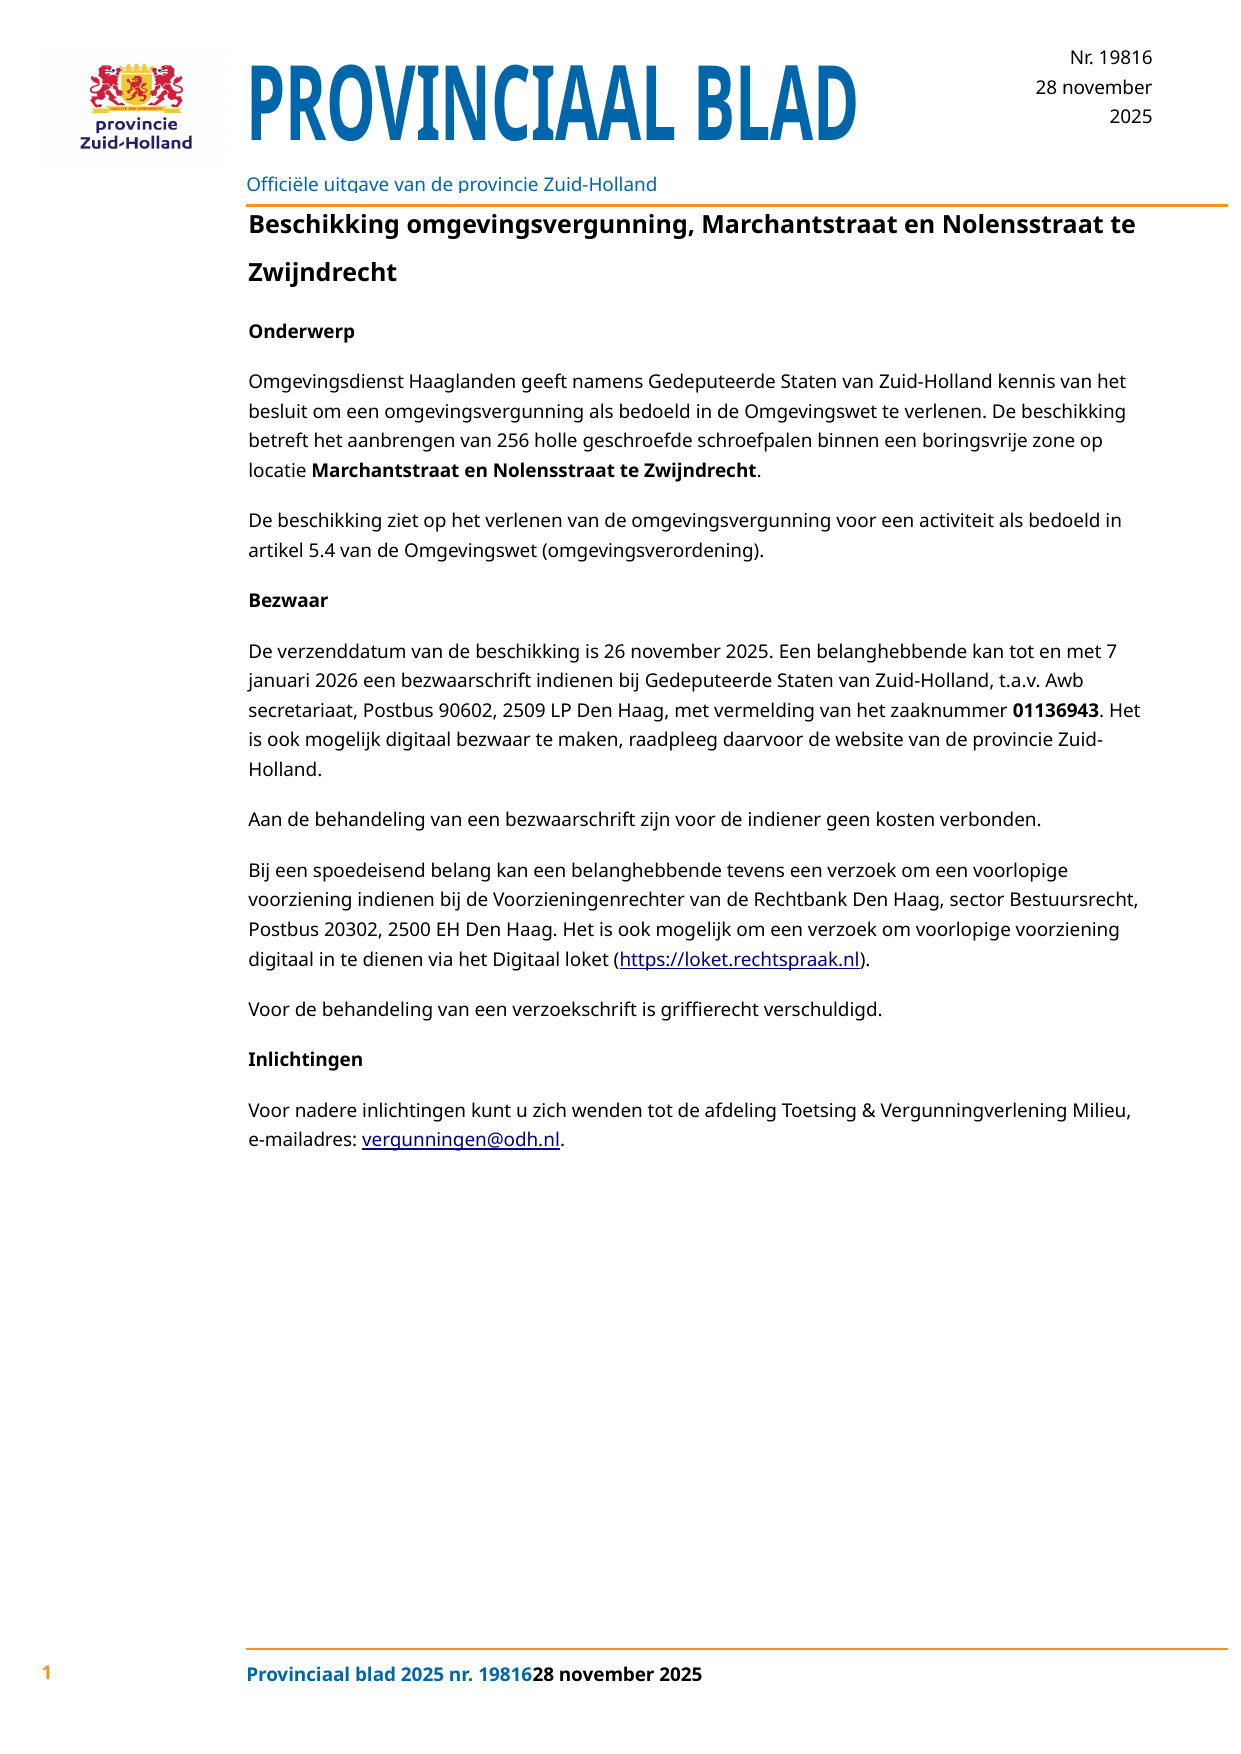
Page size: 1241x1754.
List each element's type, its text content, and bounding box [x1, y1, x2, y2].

text Bezwaar [248, 587, 1152, 613]
text Voor nadere inlichtingen kunt u zich wenden tot de afdeling Toetsing & Vergunningverlening Milieu, e-mailadres: vergunningen@odh.nl. [248, 1097, 1152, 1152]
text Omgevingsdienst Haaglanden geeft namens Gedeputeerde Staten van Zuid-Holland kennis van het besluit om een omgevingsvergunning als bedoeld in de Omgevingswet te verlenen. De beschikking betreft het aanbrengen van 256 holle geschroefde schroefpalen binnen een boringsvrije zone op locatie Marchantstraat en Nolensstraat te Zwijndrecht. [248, 368, 1152, 483]
text Inlichtingen [248, 1047, 1152, 1072]
picture [41, 47, 231, 172]
text Bij een spoedeisend belang kan een belanghebbende tevens een verzoek om een voorlopige voorziening indienen bij de Voorzieningenrechter van de Rechtbank Den Haag, sector Bestuursrecht, Postbus 20302, 2500 EH Den Haag. Het is ook mogelijk om een verzoek om voorlopige voorziening digitaal in te dienen via het Digitaal loket (https://loket.rechtspraak.nl). [248, 857, 1152, 972]
text Voor de behandeling van een verzoekschrift is griffierecht verschuldigd. [248, 996, 1152, 1022]
text Aan de behandeling van een bezwaarschrift zijn voor de indiener geen kosten verbonden. [248, 807, 1152, 832]
text Beschikking omgevingsvergunning, Marchantstraat en Nolensstraat te Zwijndrecht [248, 207, 1152, 288]
text De beschikking ziet op het verlenen van de omgevingsvergunning voor een activiteit als bedoeld in artikel 5.4 van de Omgevingswet (omgevingsverordening). [248, 507, 1152, 563]
text De verzenddatum van de beschikking is 26 november 2025. Een belanghebbende kan tot en met 7 januari 2026 een bezwaarschrift indienen bij Gedeputeerde Staten van Zuid-Holland, t.a.v. Awb secretariaat, Postbus 90602, 2509 LP Den Haag, met vermelding van het zaaknummer 01136943. Het is ook mogelijk digitaal bezwaar te maken, raadpleeg daarvoor de website van de provincie Zuid-Holland. [248, 638, 1152, 782]
text Onderwerp [248, 318, 1152, 344]
